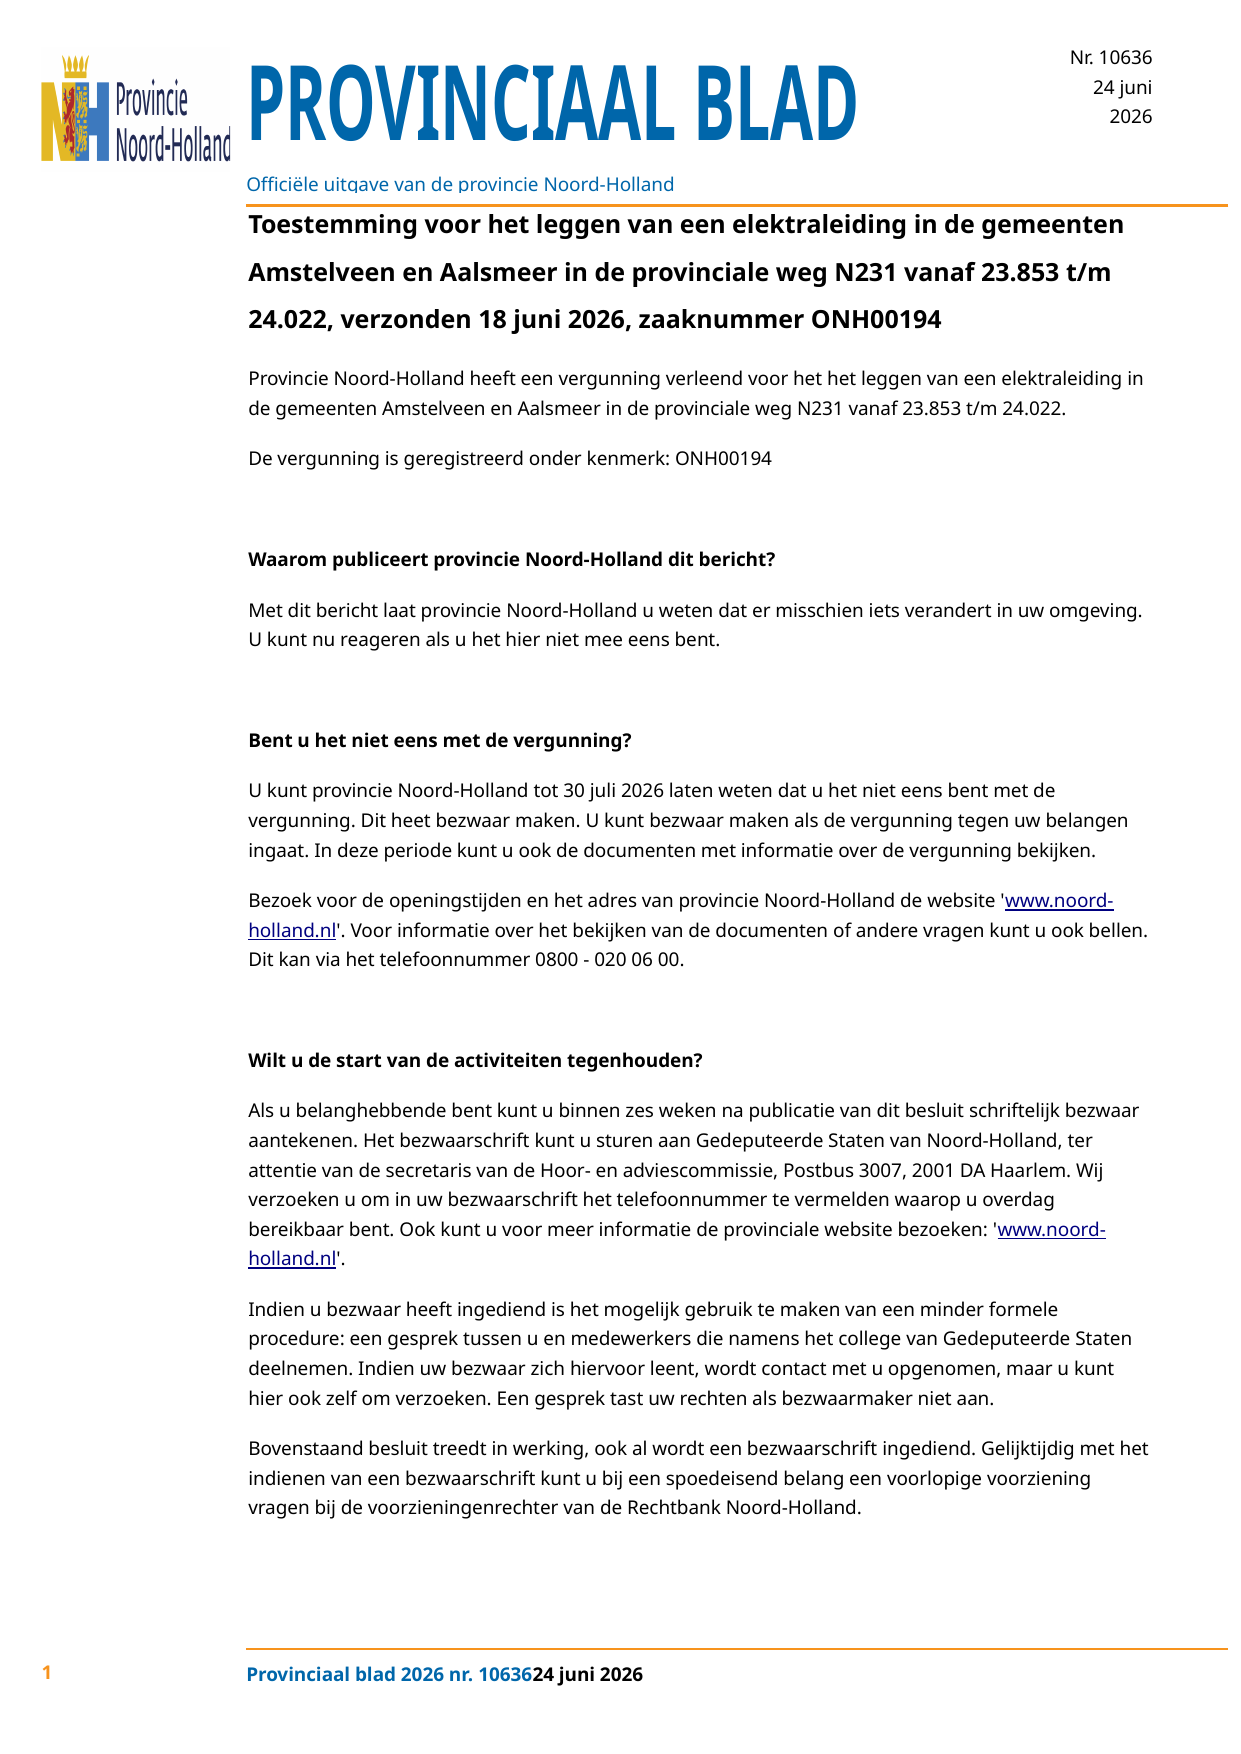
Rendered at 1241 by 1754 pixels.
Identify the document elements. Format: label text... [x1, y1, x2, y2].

text Toestemming voor het leggen van een elektraleiding in de gemeenten Amstelveen en Aalsmeer in de provinciale weg N231 vanaf 23.853 t/m 24.022, verzonden 18 juni 2026, zaaknummer ONH00194 [248, 207, 1152, 336]
text Provincie Noord-Holland heeft een vergunning verleend voor het het leggen van een elektraleiding in de gemeenten Amstelveen en Aalsmeer in de provinciale weg N231 vanaf 23.853 t/m 24.022. [248, 366, 1152, 421]
text Als u belanghebbende bent kunt u binnen zes weken na publicatie van dit besluit schriftelijk bezwaar aantekenen. Het bezwaarschrift kunt u sturen aan Gedeputeerde Staten van Noord-Holland, ter attentie van de secretaris van de Hoor- en adviescommissie, Postbus 3007, 2001 DA Haarlem. Wij verzoeken u om in uw bezwaarschrift het telefoonnummer te vermelden waarop u overdag bereikbaar bent. Ook kunt u voor meer informatie de provinciale website bezoeken: 'www.noord-holland.nl'. [248, 1098, 1152, 1271]
text Bent u het niet eens met de vergunning? [248, 727, 1152, 753]
text Indien u bezwaar heeft ingediend is het mogelijk gebruik te maken van een minder formele procedure: een gesprek tussen u en medewerkers die namens het college van Gedeputeerde Staten deelnemen. Indien uw bezwaar zich hiervoor leent, wordt contact met u opgenomen, maar u kunt hier ook zelf om verzoeken. Een gesprek tast uw rechten als bezwaarmaker niet aan. [248, 1296, 1152, 1410]
text Wilt u de start van de activiteiten tegenhouden? [248, 1047, 1152, 1073]
text De vergunning is geregistreerd onder kenmerk: ONH00194 [248, 446, 1152, 471]
text Waarom publiceert provincie Noord-Holland dit bericht? [248, 546, 1152, 572]
text Bovenstaand besluit treedt in werking, ook al wordt een bezwaarschrift ingediend. Gelijktijdig met het indienen van een bezwaarschrift kunt u bij een spoedeisend belang een voorlopige voorziening vragen bij de voorzieningenrechter van de Rechtbank Noord-Holland. [248, 1435, 1152, 1520]
text U kunt provincie Noord-Holland tot 30 juli 2026 laten weten dat u het niet eens bent met de vergunning. Dit heet bezwaar maken. U kunt bezwaar maken als de vergunning tegen uw belangen ingaat. In deze periode kunt u ook de documenten met informatie over de vergunning bekijken. [248, 778, 1152, 862]
picture [41, 47, 231, 172]
text Met dit bericht laat provincie Noord-Holland u weten dat er misschien iets verandert in uw omgeving. U kunt nu reageren als u het hier niet mee eens bent. [248, 597, 1152, 652]
text Bezoek voor de openingstijden en het adres van provincie Noord-Holland de website 'www.noord-holland.nl'. Voor informatie over het bekijken van de documenten of andere vragen kunt u ook bellen. Dit kan via het telefoonnummer 0800 - 020 06 00. [248, 887, 1152, 972]
